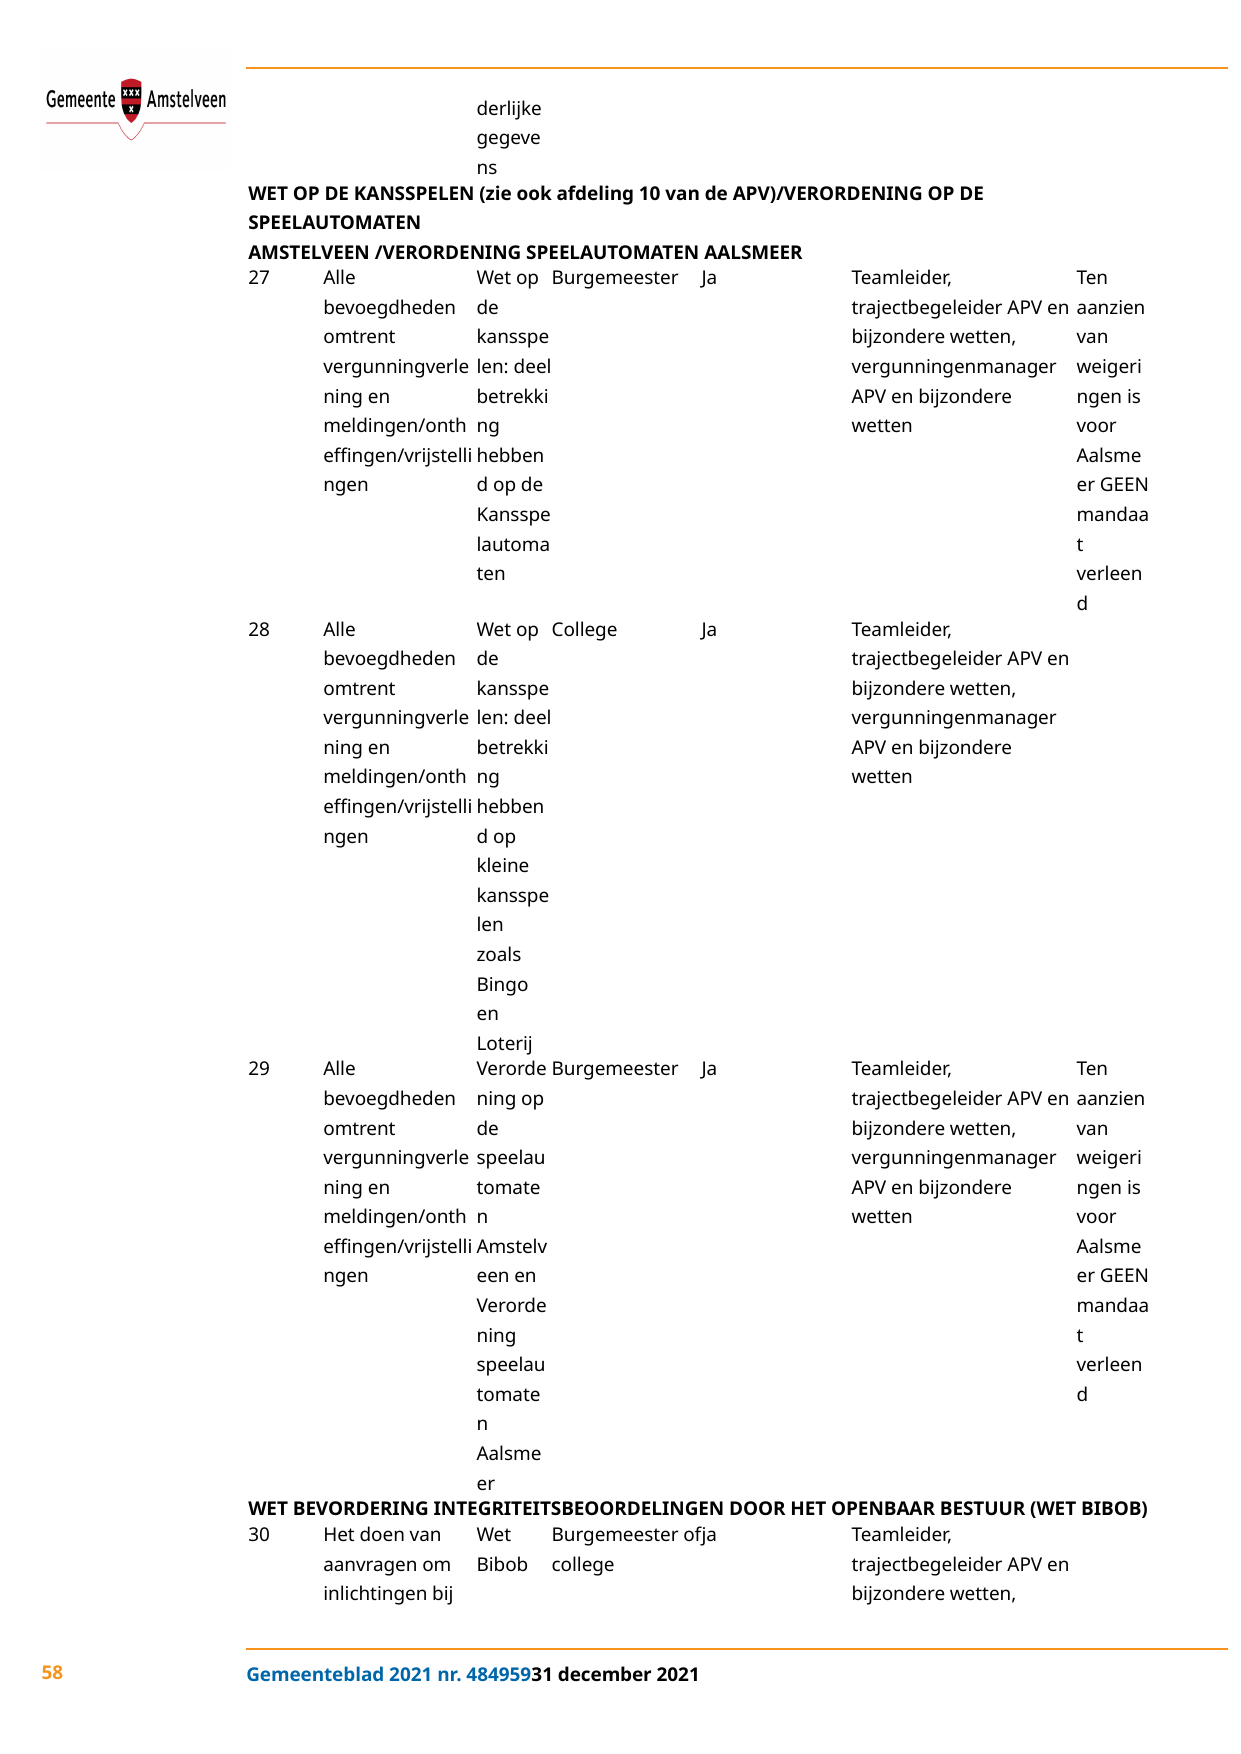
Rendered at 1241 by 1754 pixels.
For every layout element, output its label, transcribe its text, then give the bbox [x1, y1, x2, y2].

table_cell derlijke gegevens [476, 95, 551, 180]
table_cell Teamleider, trajectbegeleider APV en bijzondere wetten, [851, 1521, 1076, 1606]
table_cell 27 [248, 265, 323, 616]
table_cell [851, 95, 1076, 180]
table_cell Wet Bibob [476, 1521, 551, 1606]
table_cell [1076, 1521, 1152, 1606]
table_cell Teamleider, trajectbegeleider APV en bijzondere wetten, vergunningenmanager APV en bijzondere wetten [851, 1056, 1076, 1496]
table_cell College [551, 616, 701, 1056]
picture [41, 47, 231, 172]
table_cell 30 [248, 1521, 323, 1606]
table_cell Burgemeester [551, 1056, 701, 1496]
table_cell Het doen van aanvragen om inlichtingen bij [323, 1521, 476, 1606]
table_cell Ja [701, 265, 851, 616]
table_cell Alle bevoegdheden omtrent vergunningverlening en meldingen/ontheffingen/vrijstellingen [323, 265, 476, 616]
table_cell [1076, 616, 1152, 1056]
table_cell Wet op de kansspelen: deel betrekking hebbend op de Kansspelautomaten [476, 265, 551, 616]
table_cell 28 [248, 616, 323, 1056]
table_cell Burgemeester [551, 265, 701, 616]
table_cell Teamleider, trajectbegeleider APV en bijzondere wetten, vergunningenmanager APV en bijzondere wetten [851, 616, 1076, 1056]
table_cell Ten aanzien van weigeringen is voor Aalsmeer GEEN mandaat verleend [1076, 265, 1152, 616]
table_cell [551, 95, 701, 180]
table_cell Wet op de kansspelen: deel betrekking hebbend op kleine kansspelen zoals Bingo en Loterij [476, 616, 551, 1056]
table_cell Verordening op de speelautomaten Amstelveen en Verordening speelautomaten Aalsmeer [476, 1056, 551, 1496]
table_cell Alle bevoegdheden omtrent vergunningverlening en meldingen/ontheffingen/vrijstellingen [323, 1056, 476, 1496]
table_cell Ten aanzien van weigeringen is voor Aalsmeer GEEN mandaat verleend [1076, 1056, 1152, 1496]
table_cell Ja [701, 1056, 851, 1496]
table_cell Teamleider, trajectbegeleider APV en bijzondere wetten, vergunningenmanager APV en bijzondere wetten [851, 265, 1076, 616]
table_cell WET BEVORDERING INTEGRITEITSBEOORDELINGEN DOOR HET OPENBAAR BESTUUR (WET BIBOB) [248, 1496, 1152, 1521]
table_cell Ja [701, 616, 851, 1056]
table_cell [248, 95, 323, 180]
table_cell [323, 95, 476, 180]
table_cell Alle bevoegdheden omtrent vergunningverlening en meldingen/ontheffingen/vrijstellingen [323, 616, 476, 1056]
table_cell [701, 95, 851, 180]
table_cell 29 [248, 1056, 323, 1496]
table_cell [1076, 95, 1152, 180]
table_cell Burgemeester of college [551, 1521, 701, 1606]
table_cell ja [701, 1521, 851, 1606]
table_cell WET OP DE KANSSPELEN (zie ook afdeling 10 van de APV)/VERORDENING OP DE SPEELAUTOMATEN AMSTELVEEN /VERORDENING SPEELAUTOMATEN AALSMEER [248, 180, 1152, 264]
